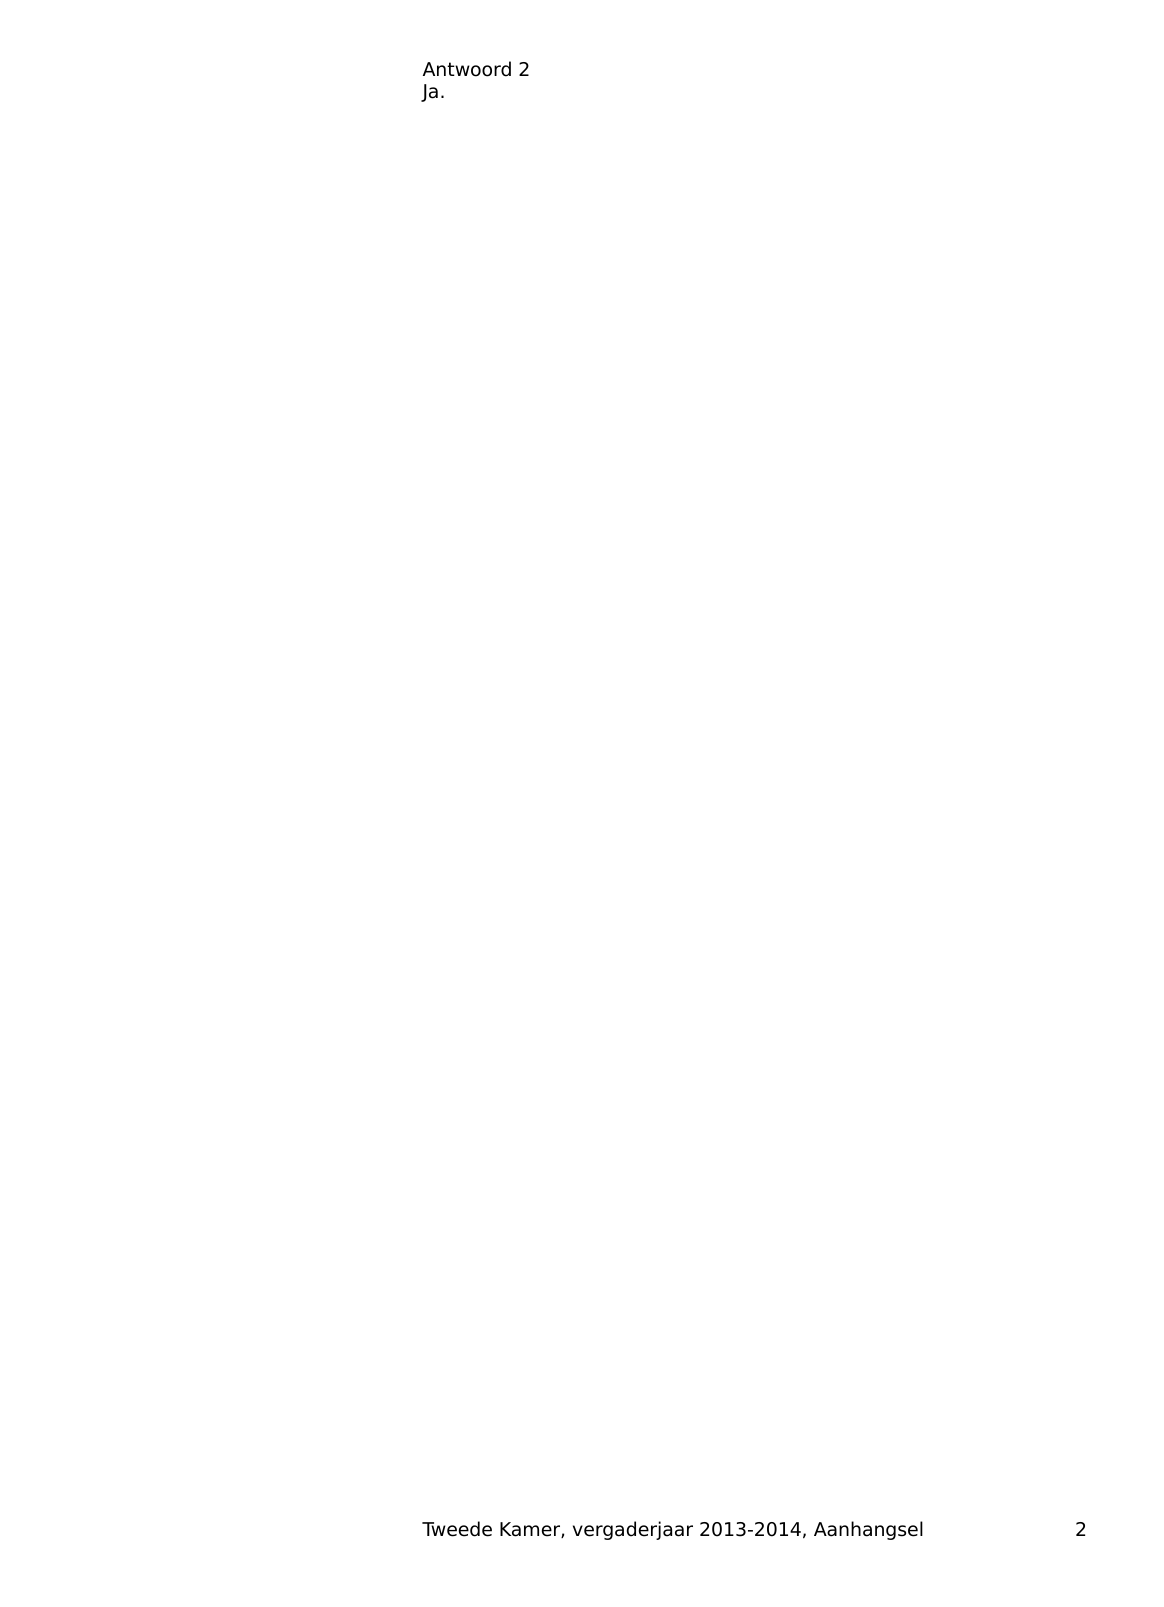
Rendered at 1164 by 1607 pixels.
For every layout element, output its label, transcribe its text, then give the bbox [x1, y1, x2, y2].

text Ja. [422, 81, 1087, 103]
text Antwoord 2 [422, 59, 1087, 81]
